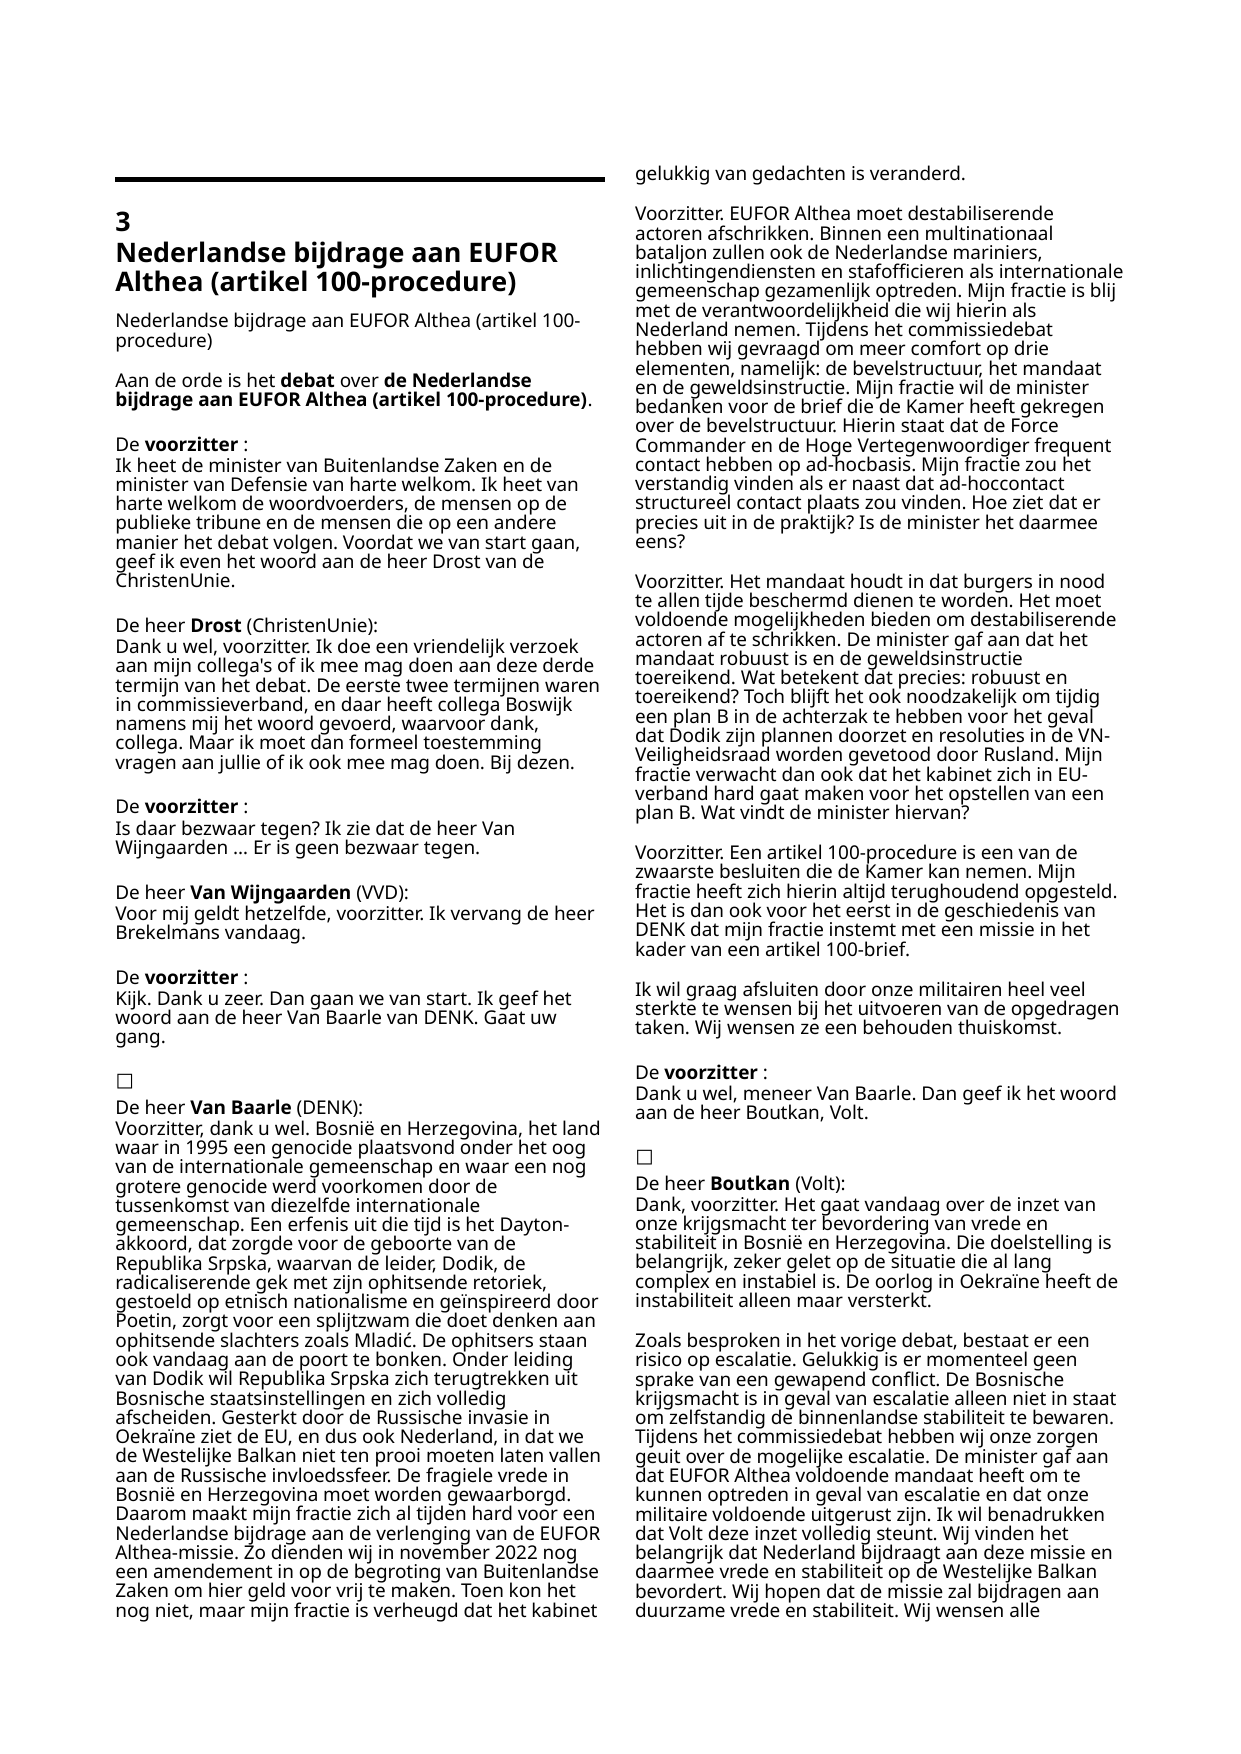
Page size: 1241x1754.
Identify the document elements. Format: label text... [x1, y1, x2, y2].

text Nederlandse bijdrage aan EUFOR Althea (artikel 100-procedure) [115, 239, 605, 312]
text Aan de orde is het debat over de Nederlandse bijdrage aan EUFOR Althea (artikel 100-procedure). [115, 372, 605, 410]
text De voorzitter : [635, 1059, 1125, 1085]
text Voorzitter. EUFOR Althea moet destabiliserende actoren afschrikken. Binnen een multinationaal bataljon zullen ook de Nederlandse mariniers, inlichtingendiensten en stafofficieren als internationale gemeenschap gezamenlijk optreden. Mijn fractie is blij met de verantwoordelijkheid die wij hierin als Nederland nemen. Tijdens het commissiedebat hebben wij gevraagd om meer comfort op drie elementen, namelijk: de bevelstructuur, het mandaat en de geweldsinstructie. Mijn fractie wil de minister bedanken voor de brief die de Kamer heeft gekregen over de bevelstructuur. Hierin staat dat de Force Commander en de Hoge Vertegenwoordiger frequent contact hebben op ad-hocbasis. Mijn fractie zou het verstandig vinden als er naast dat ad-hoccontact structureel contact plaats zou vinden. Hoe ziet dat er precies uit in de praktijk? Is de minister het daarmee eens? [635, 205, 1125, 552]
text De heer Van Baarle (DENK): [115, 1094, 605, 1120]
text Voor mij geldt hetzelfde, voorzitter. Ik vervang de heer Brekelmans vandaag. [115, 904, 605, 943]
text De heer Boutkan (Volt): [635, 1170, 1125, 1196]
text De heer Drost (ChristenUnie): [115, 612, 605, 638]
text Nederlandse bijdrage aan EUFOR Althea (artikel 100-procedure) [115, 312, 605, 351]
text Voorzitter, dank u wel. Bosnië en Herzegovina, het land waar in 1995 een genocide plaatsvond onder het oog van de internationale gemeenschap en waar een nog grotere genocide werd voorkomen door de tussenkomst van diezelfde internationale gemeenschap. Een erfenis uit die tijd is het Dayton-akkoord, dat zorgde voor de geboorte van de Republika Srpska, waarvan de leider, Dodik, de radicaliserende gek met zijn ophitsende retoriek, gestoeld op etnisch nationalisme en geïnspireerd door Poetin, zorgt voor een splijtzwam die doet denken aan ophitsende slachters zoals Mladić. De ophitsers staan ook vandaag aan de poort te bonken. Onder leiding van Dodik wil Republika Srpska zich terugtrekken uit Bosnische staatsinstellingen en zich volledig afscheiden. Gesterkt door de Russische invasie in Oekraïne ziet de EU, en dus ook Nederland, in dat we de Westelijke Balkan niet ten prooi moeten laten vallen aan de Russische invloedssfeer. De fragiele vrede in Bosnië en Herzegovina moet worden gewaarborgd. Daarom maakt mijn fractie zich al tijden hard voor een Nederlandse bijdrage aan de verlenging van de EUFOR Althea-missie. Zo dienden wij in november 2022 nog een amendement in op de begroting van Buitenlandse Zaken om hier geld voor vrij te maken. Toen kon het nog niet, maar mijn fractie is verheugd dat het kabinet [115, 1120, 605, 1621]
text Ik heet de minister van Buitenlandse Zaken en de minister van Defensie van harte welkom. Ik heet van harte welkom de woordvoerders, de mensen op de publieke tribune en de mensen die op een andere manier het debat volgen. Voordat we van start gaan, geef ik even het woord aan de heer Drost van de ChristenUnie. [115, 457, 605, 591]
text Zoals besproken in het vorige debat, bestaat er een risico op escalatie. Gelukkig is er momenteel geen sprake van een gewapend conflict. De Bosnische krijgsmacht is in geval van escalatie alleen niet in staat om zelfstandig de binnenlandse stabiliteit te bewaren. Tijdens het commissiedebat hebben wij onze zorgen geuit over de mogelijke escalatie. De minister gaf aan dat EUFOR Althea voldoende mandaat heeft om te kunnen optreden in geval van escalatie en dat onze militaire voldoende uitgerust zijn. Ik wil benadrukken dat Volt deze inzet volledig steunt. Wij vinden het belangrijk dat Nederland bijdraagt aan deze missie en daarmee vrede en stabiliteit op de Westelijke Balkan bevordert. Wij hopen dat de missie zal bijdragen aan duurzame vrede en stabiliteit. Wij wensen alle [635, 1332, 1125, 1621]
text Kijk. Dank u zeer. Dan gaan we van start. Ik geef het woord aan de heer Van Baarle van DENK. Gaat uw gang. [115, 990, 605, 1047]
text De voorzitter : [115, 964, 605, 990]
text Ik wil graag afsluiten door onze militairen heel veel sterkte te wensen bij het uitvoeren van de opgedragen taken. Wij wensen ze een behouden thuiskomst. [635, 981, 1125, 1038]
text Dank, voorzitter. Het gaat vandaag over de inzet van onze krijgsmacht ter bevordering van vrede en stabiliteit in Bosnië en Herzegovina. Die doelstelling is belangrijk, zeker gelet op de situatie die al lang complex en instabiel is. De oorlog in Oekraïne heeft de instabiliteit alleen maar versterkt. [635, 1196, 1125, 1311]
text ⬜ [635, 1144, 1125, 1170]
text gelukkig van gedachten is veranderd. [635, 165, 1125, 184]
text De voorzitter : [115, 794, 605, 819]
text De voorzitter : [115, 431, 605, 457]
text Dank u wel, voorzitter. Ik doe een vriendelijk verzoek aan mijn collega's of ik mee mag doen aan deze derde termijn van het debat. De eerste twee termijnen waren in commissieverband, en daar heeft collega Boswijk namens mij het woord gevoerd, waarvoor dank, collega. Maar ik moet dan formeel toestemming vragen aan jullie of ik ook mee mag doen. Bij dezen. [115, 638, 605, 773]
text De heer Van Wijngaarden (VVD): [115, 879, 605, 904]
text ⬜ [115, 1068, 605, 1094]
text Dank u wel, meneer Van Baarle. Dan geef ik het woord aan de heer Boutkan, Volt. [635, 1085, 1125, 1123]
text Is daar bezwaar tegen? Ik zie dat de heer Van Wijngaarden … Er is geen bezwaar tegen. [115, 819, 605, 858]
text Voorzitter. Het mandaat houdt in dat burgers in nood te allen tijde beschermd dienen te worden. Het moet voldoende mogelijkheden bieden om destabiliserende actoren af te schrikken. De minister gaf aan dat het mandaat robuust is en de geweldsinstructie toereikend. Wat betekent dat precies: robuust en toereikend? Toch blijft het ook noodzakelijk om tijdig een plan B in de achterzak te hebben voor het geval dat Dodik zijn plannen doorzet en resoluties in de VN-Veiligheidsraad worden gevetood door Rusland. Mijn fractie verwacht dan ook dat het kabinet zich in EU-verband hard gaat maken voor het opstellen van een plan B. Wat vindt de minister hiervan? [635, 573, 1125, 823]
text 3 [115, 203, 605, 239]
text Voorzitter. Een artikel 100-procedure is een van de zwaarste besluiten die de Kamer kan nemen. Mijn fractie heeft zich hierin altijd terughoudend opgesteld. Het is dan ook voor het eerst in de geschiedenis van DENK dat mijn fractie instemt met een missie in het kader van een artikel 100-brief. [635, 844, 1125, 960]
